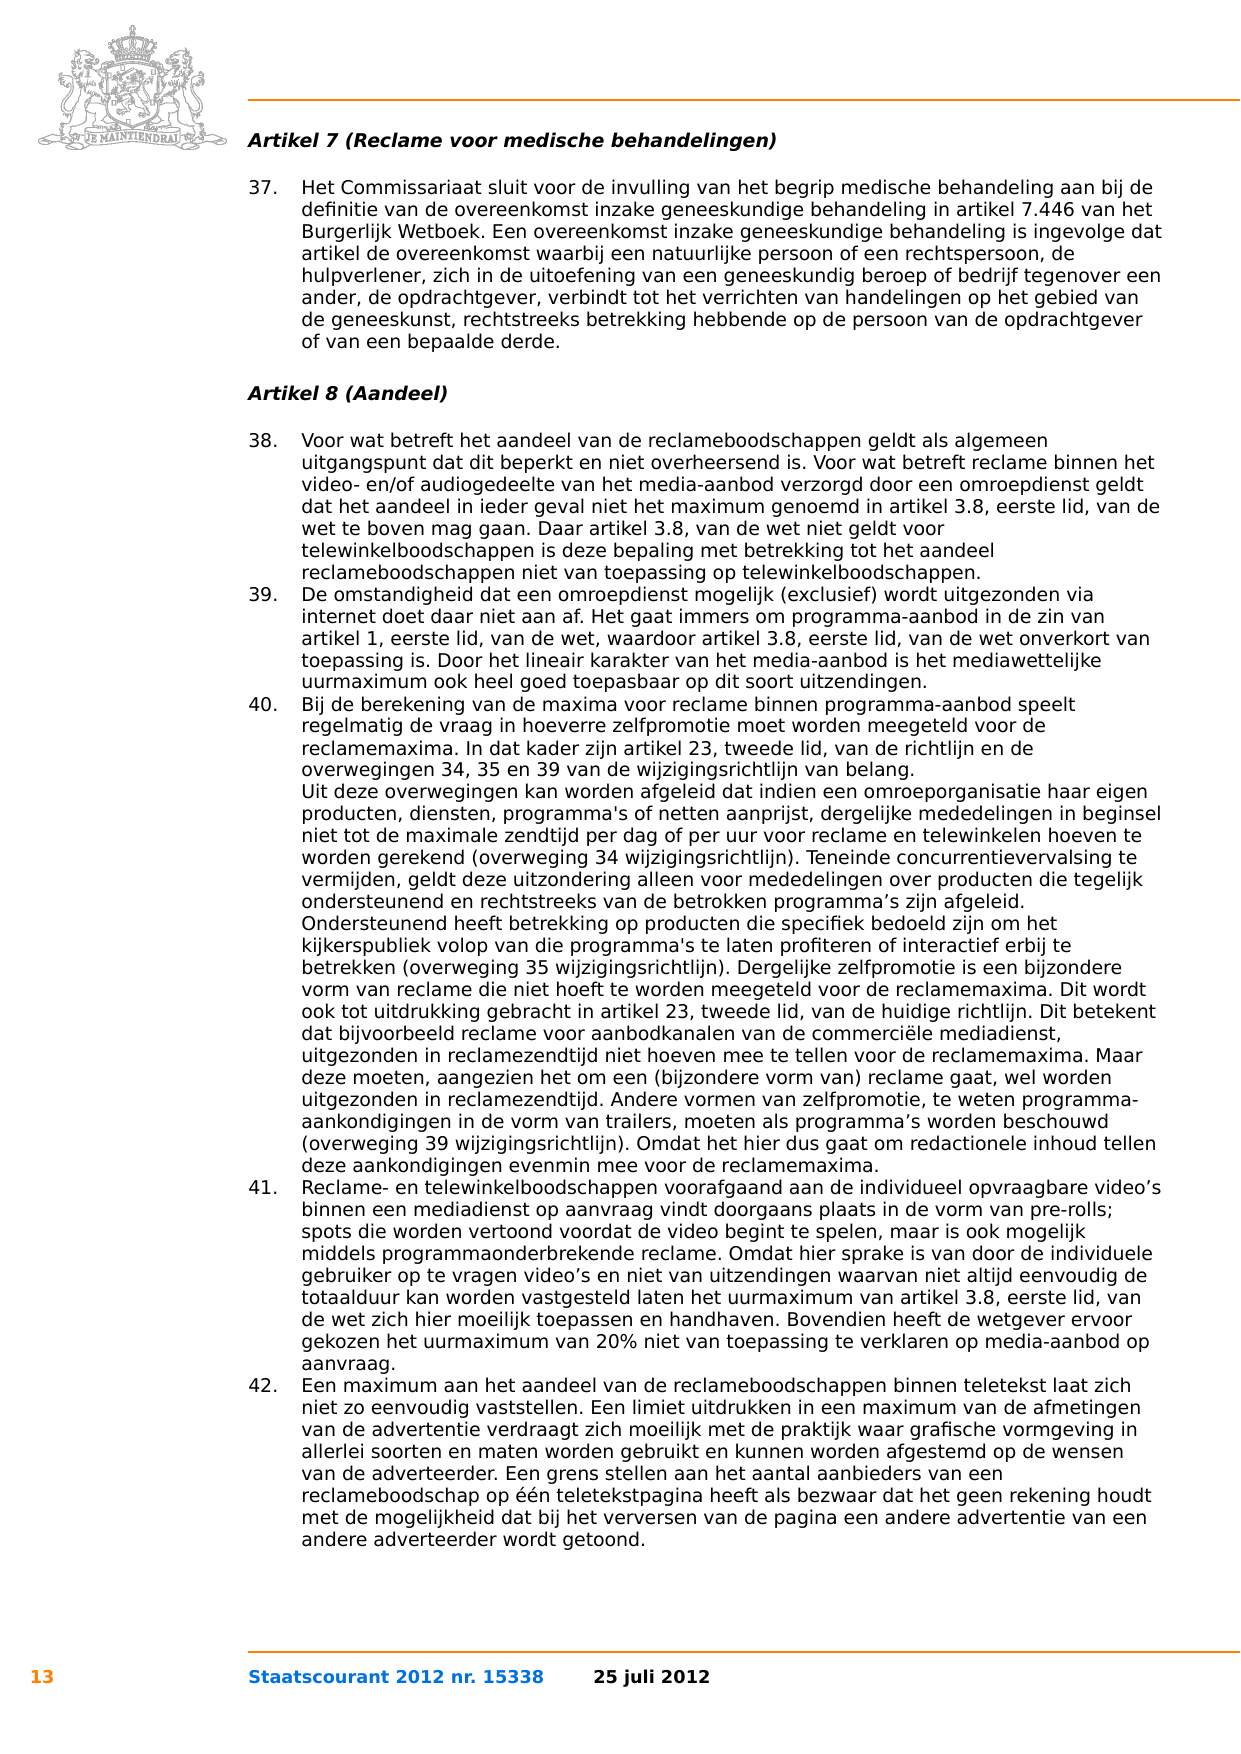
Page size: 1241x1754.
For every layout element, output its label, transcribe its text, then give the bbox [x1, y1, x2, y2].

text 38. Voor wat betreft het aandeel van de reclameboodschappen geldt als algemeen uitgangspunt dat dit beperkt en niet overheersend is. Voor wat betreft reclame binnen het video- en/of audiogedeelte van het media-aanbod verzorgd door een omroepdienst geldt dat het aandeel in ieder geval niet het maximum genoemd in artikel 3.8, eerste lid, van de wet te boven mag gaan. Daar artikel 3.8, van de wet niet geldt voor telewinkelboodschappen is deze bepaling met betrekking tot het aandeel reclameboodschappen niet van toepassing op telewinkelboodschappen. [248, 430, 1163, 583]
subtitle Artikel 8 (Aandeel) [248, 383, 1163, 405]
text 37. Het Commissariaat sluit voor de invulling van het begrip medische behandeling aan bij de definitie van de overeenkomst inzake geneeskundige behandeling in artikel 7.446 van het Burgerlijk Wetboek. Een overeenkomst inzake geneeskundige behandeling is ingevolge dat artikel de overeenkomst waarbij een natuurlijke persoon of een rechtspersoon, de hulpverlener, zich in de uitoefening van een geneeskundig beroep of bedrijf tegenover een ander, de opdrachtgever, verbindt tot het verrichten van handelingen op het gebied van de geneeskunst, rechtstreeks betrekking hebbende op de persoon van de opdrachtgever of van een bepaalde derde. [248, 177, 1163, 353]
subtitle Artikel 7 (Reclame voor medische behandelingen) [248, 130, 1163, 152]
text 40. Bij de berekening van de maxima voor reclame binnen programma-aanbod speelt regelmatig de vraag in hoeverre zelfpromotie moet worden meegeteld voor de reclamemaxima. In dat kader zijn artikel 23, tweede lid, van de richtlijn en de overwegingen 34, 35 en 39 van de wijzigingsrichtlijn van belang. [248, 693, 1163, 781]
text Uit deze overwegingen kan worden afgeleid dat indien een omroeporganisatie haar eigen producten, diensten, programma's of netten aanprijst, dergelijke mededelingen in beginsel niet tot de maximale zendtijd per dag of per uur voor reclame en telewinkelen hoeven te worden gerekend (overweging 34 wijzigingsrichtlijn). Teneinde concurrentievervalsing te vermijden, geldt deze uitzondering alleen voor mededelingen over producten die tegelijk ondersteunend en rechtstreeks van de betrokken programma’s zijn afgeleid. Ondersteunend heeft betrekking op producten die specifiek bedoeld zijn om het kijkerspubliek volop van die programma's te laten profiteren of interactief erbij te betrekken (overweging 35 wijzigingsrichtlijn). Dergelijke zelfpromotie is een bijzondere vorm van reclame die niet hoeft te worden meegeteld voor de reclamemaxima. Dit wordt ook tot uitdrukking gebracht in artikel 23, tweede lid, van de huidige richtlijn. Dit betekent dat bijvoorbeeld reclame voor aanbodkanalen van de commerciële mediadienst, uitgezonden in reclamezendtijd niet hoeven mee te tellen voor de reclamemaxima. Maar deze moeten, aangezien het om een (bijzondere vorm van) reclame gaat, wel worden uitgezonden in reclamezendtijd. Andere vormen van zelfpromotie, te weten programma-aankondigingen in de vorm van trailers, moeten als programma’s worden beschouwd (overweging 39 wijzigingsrichtlijn). Omdat het hier dus gaat om redactionele inhoud tellen deze aankondigingen evenmin mee voor de reclamemaxima. [301, 781, 1163, 1177]
text 39. De omstandigheid dat een omroepdienst mogelijk (exclusief) wordt uitgezonden via internet doet daar niet aan af. Het gaat immers om programma-aanbod in de zin van artikel 1, eerste lid, van de wet, waardoor artikel 3.8, eerste lid, van de wet onverkort van toepassing is. Door het lineair karakter van het media-aanbod is het mediawettelijke uurmaximum ook heel goed toepasbaar op dit soort uitzendingen. [248, 583, 1163, 693]
text 42. Een maximum aan het aandeel van de reclameboodschappen binnen teletekst laat zich niet zo eenvoudig vaststellen. Een limiet uitdrukken in een maximum van de afmetingen van de advertentie verdraagt zich moeilijk met de praktijk waar grafische vormgeving in allerlei soorten en maten worden gebruikt en kunnen worden afgestemd op de wensen van de adverteerder. Een grens stellen aan het aantal aanbieders van een reclameboodschap op één teletekstpagina heeft als bezwaar dat het geen rekening houdt met de mogelijkheid dat bij het verversen van de pagina een andere advertentie van een andere adverteerder wordt getoond. [248, 1375, 1163, 1551]
picture [38, 25, 227, 150]
text 41. Reclame- en telewinkelboodschappen voorafgaand aan de individueel opvraagbare video’s binnen een mediadienst op aanvraag vindt doorgaans plaats in de vorm van pre-rolls; spots die worden vertoond voordat de video begint te spelen, maar is ook mogelijk middels programmaonderbrekende reclame. Omdat hier sprake is van door de individuele gebruiker op te vragen video’s en niet van uitzendingen waarvan niet altijd eenvoudig de totaalduur kan worden vastgesteld laten het uurmaximum van artikel 3.8, eerste lid, van de wet zich hier moeilijk toepassen en handhaven. Bovendien heeft de wetgever ervoor gekozen het uurmaximum van 20% niet van toepassing te verklaren op media-aanbod op aanvraag. [248, 1177, 1163, 1375]
